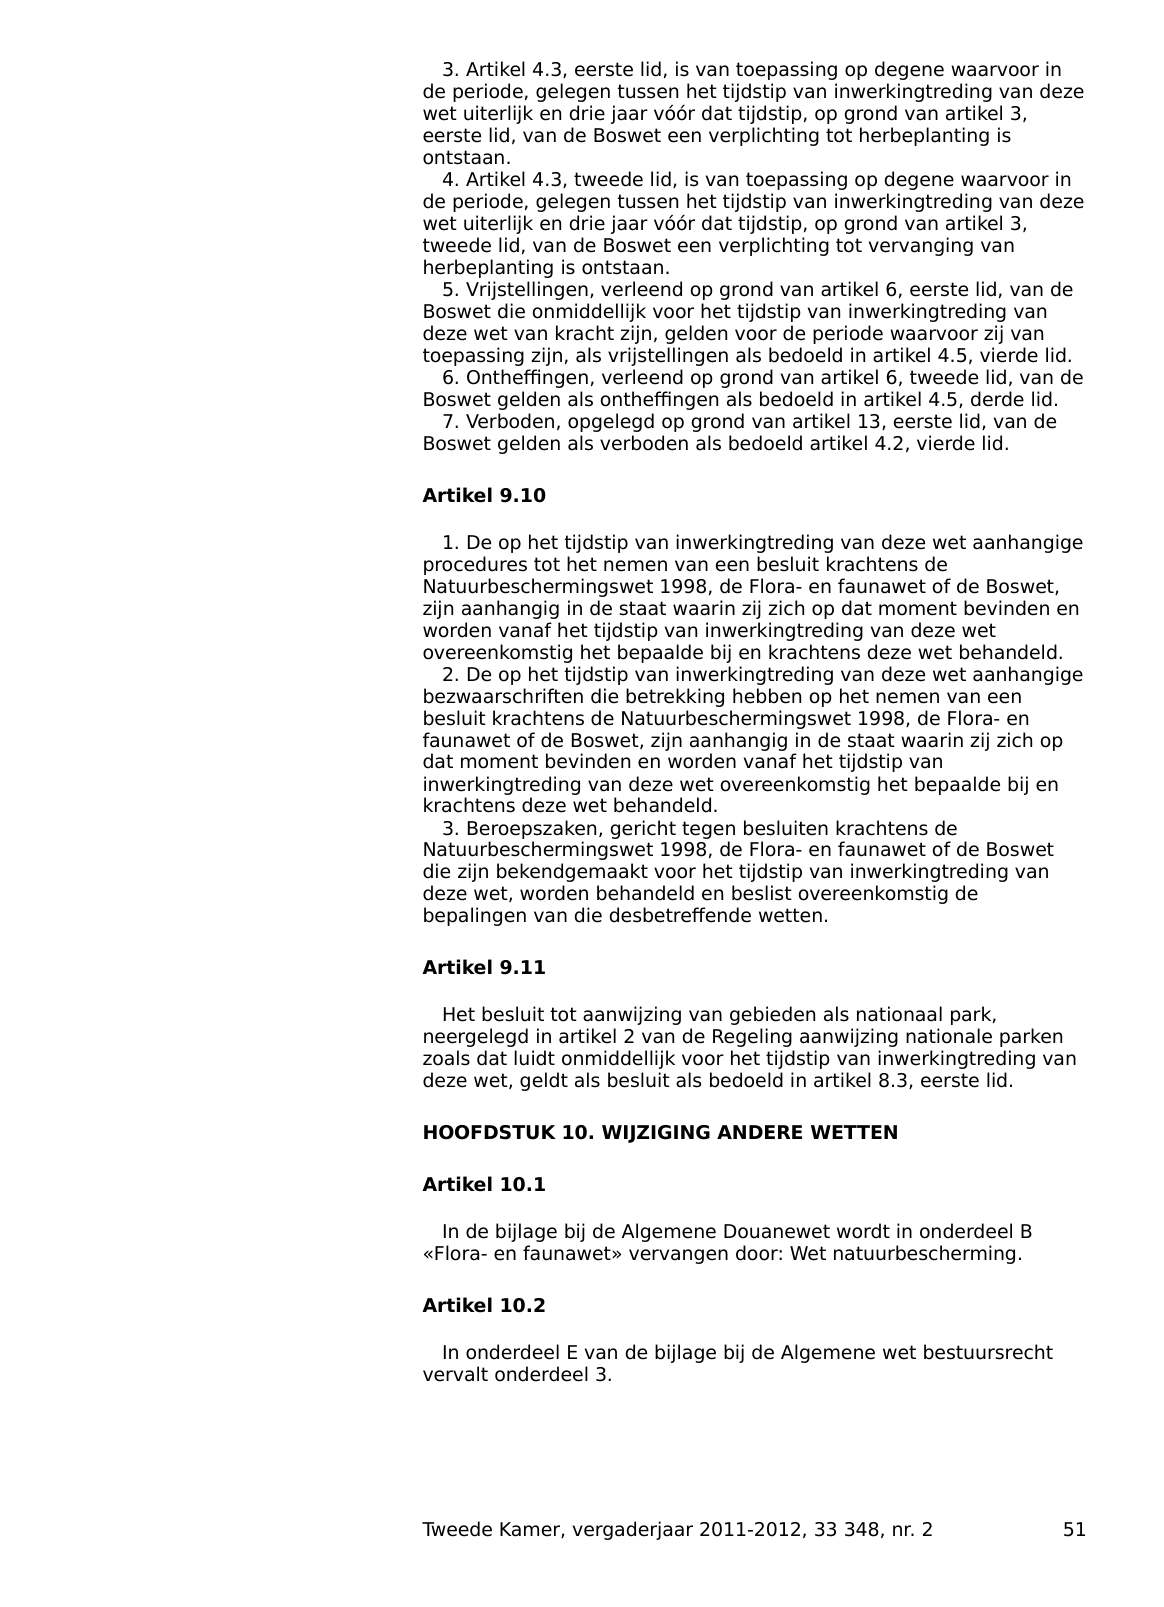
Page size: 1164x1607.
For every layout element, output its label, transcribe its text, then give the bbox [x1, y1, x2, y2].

subtitle Artikel 9.11 [422, 957, 1087, 979]
subtitle Artikel 10.2 [422, 1295, 1087, 1317]
text 7. Verboden, opgelegd op grond van artikel 13, eerste lid, van de Boswet gelden als verboden als bedoeld artikel 4.2, vierde lid. [422, 411, 1087, 455]
text In de bijlage bij de Algemene Douanewet wordt in onderdeel B «Flora- en faunawet» vervangen door: Wet natuurbescherming. [422, 1221, 1087, 1265]
text 4. Artikel 4.3, tweede lid, is van toepassing op degene waarvoor in de periode, gelegen tussen het tijdstip van inwerkingtreding van deze wet uiterlijk en drie jaar vóór dat tijdstip, op grond van artikel 3, tweede lid, van de Boswet een verplichting tot vervanging van herbeplanting is ontstaan. [422, 169, 1087, 279]
text 3. Beroepszaken, gericht tegen besluiten krachtens de Natuurbeschermingswet 1998, de Flora- en faunawet of de Boswet die zijn bekendgemaakt voor het tijdstip van inwerkingtreding van deze wet, worden behandeld en beslist overeenkomstig de bepalingen van die desbetreffende wetten. [422, 817, 1087, 927]
text Het besluit tot aanwijzing van gebieden als nationaal park, neergelegd in artikel 2 van de Regeling aanwijzing nationale parken zoals dat luidt onmiddellijk voor het tijdstip van inwerkingtreding van deze wet, geldt als besluit als bedoeld in artikel 8.3, eerste lid. [422, 1004, 1087, 1092]
text 5. Vrijstellingen, verleend op grond van artikel 6, eerste lid, van de Boswet die onmiddellijk voor het tijdstip van inwerkingtreding van deze wet van kracht zijn, gelden voor de periode waarvoor zij van toepassing zijn, als vrijstellingen als bedoeld in artikel 4.5, vierde lid. [422, 279, 1087, 367]
text 6. Ontheffingen, verleend op grond van artikel 6, tweede lid, van de Boswet gelden als ontheffingen als bedoeld in artikel 4.5, derde lid. [422, 367, 1087, 411]
subtitle HOOFDSTUK 10. WIJZIGING ANDERE WETTEN [422, 1122, 1087, 1144]
text In onderdeel E van de bijlage bij de Algemene wet bestuursrecht vervalt onderdeel 3. [422, 1342, 1087, 1386]
text 1. De op het tijdstip van inwerkingtreding van deze wet aanhangige procedures tot het nemen van een besluit krachtens de Natuurbeschermingswet 1998, de Flora- en faunawet of de Boswet, zijn aanhangig in de staat waarin zij zich op dat moment bevinden en worden vanaf het tijdstip van inwerkingtreding van deze wet overeenkomstig het bepaalde bij en krachtens deze wet behandeld. [422, 532, 1087, 663]
subtitle Artikel 10.1 [422, 1174, 1087, 1196]
text 2. De op het tijdstip van inwerkingtreding van deze wet aanhangige bezwaarschriften die betrekking hebben op het nemen van een besluit krachtens de Natuurbeschermingswet 1998, de Flora- en faunawet of de Boswet, zijn aanhangig in de staat waarin zij zich op dat moment bevinden en worden vanaf het tijdstip van inwerkingtreding van deze wet overeenkomstig het bepaalde bij en krachtens deze wet behandeld. [422, 663, 1087, 817]
text 3. Artikel 4.3, eerste lid, is van toepassing op degene waarvoor in de periode, gelegen tussen het tijdstip van inwerkingtreding van deze wet uiterlijk en drie jaar vóór dat tijdstip, op grond van artikel 3, eerste lid, van de Boswet een verplichting tot herbeplanting is ontstaan. [422, 59, 1087, 169]
subtitle Artikel 9.10 [422, 485, 1087, 507]
